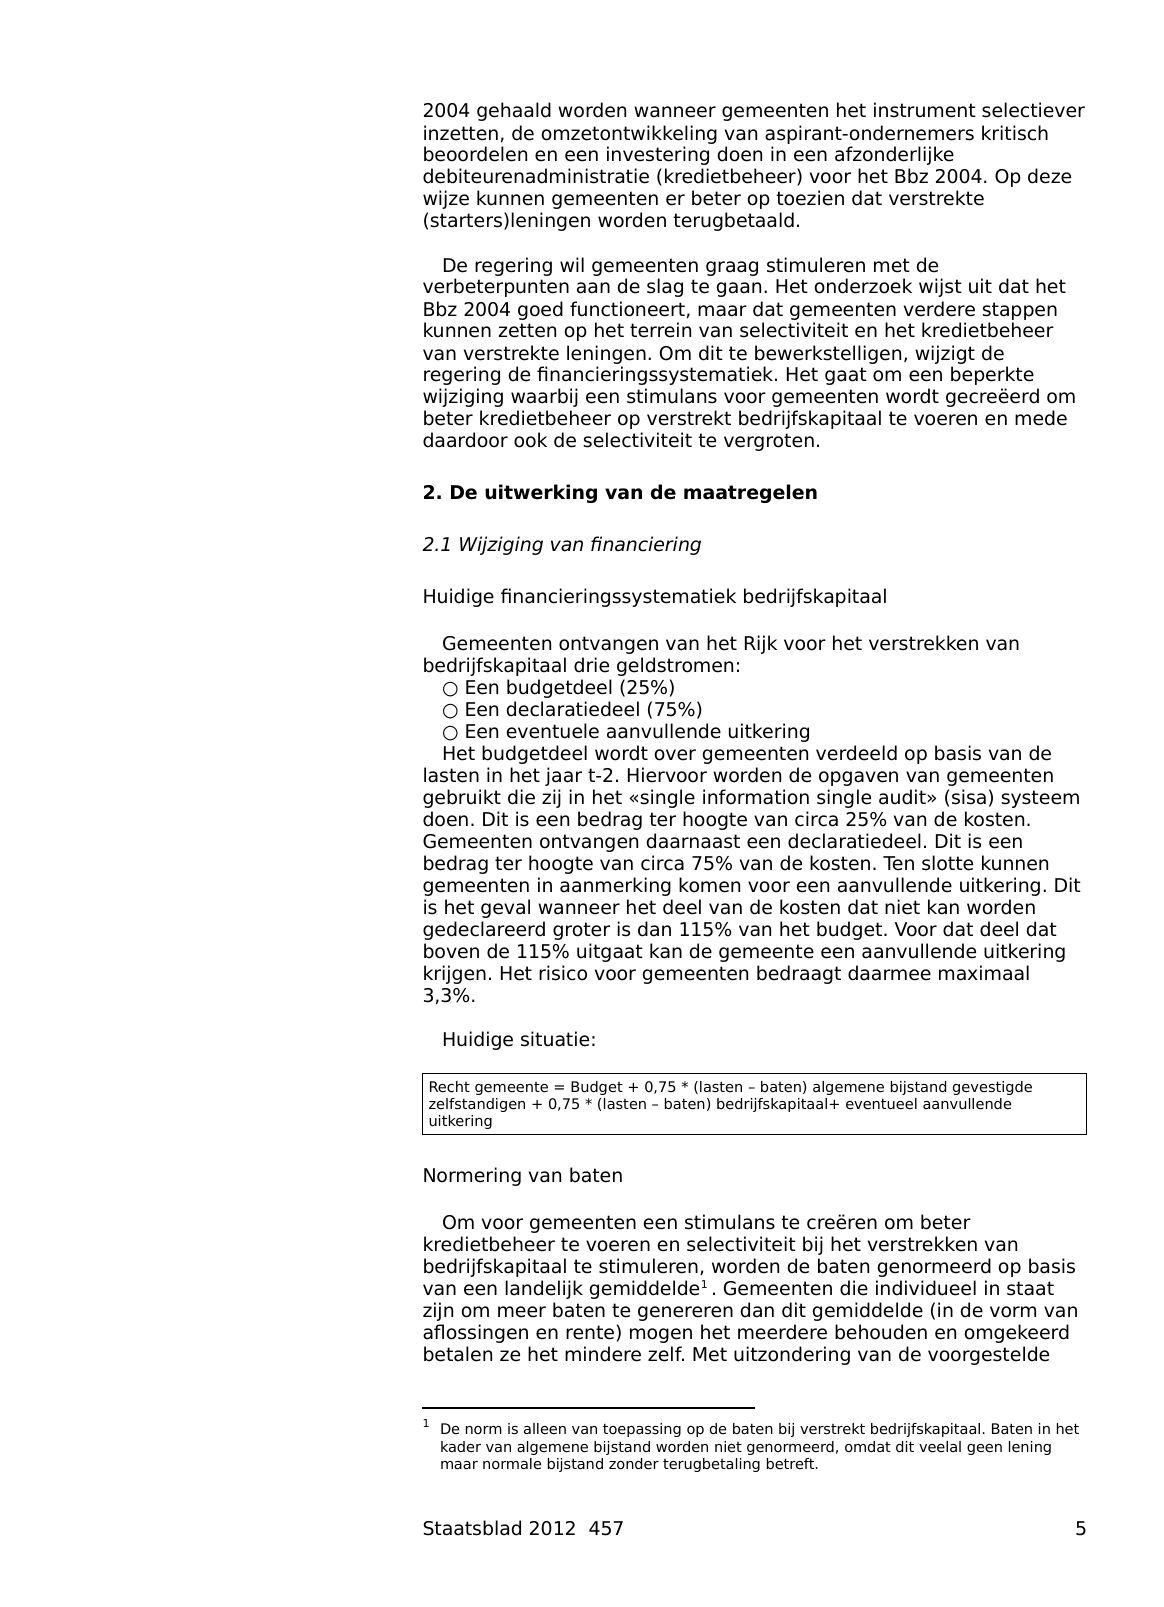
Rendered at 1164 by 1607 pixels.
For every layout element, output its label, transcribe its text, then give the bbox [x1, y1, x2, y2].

table_header Recht gemeente = Budget + 0,75 * (lasten – baten) algemene bijstand gevestigde zelfstandigen + 0,75 * (lasten – baten) bedrijfskapitaal+ eventueel aanvullende uitkering [423, 1074, 1086, 1134]
text De regering wil gemeenten graag stimuleren met de verbeterpunten aan de slag te gaan. Het onderzoek wijst uit dat het Bbz 2004 goed functioneert, maar dat gemeenten verdere stappen kunnen zetten op het terrein van selectiviteit en het kredietbeheer van verstrekte leningen. Om dit te bewerkstelligen, wijzigt de regering de financieringssystematiek. Het gaat om een beperkte wijziging waarbij een stimulans voor gemeenten wordt gecreëerd om beter kredietbeheer op verstrekt bedrijfskapitaal te voeren en mede daardoor ook de selectiviteit te vergroten. [422, 254, 1087, 452]
text ○ Een declaratiedeel (75%) [422, 699, 1087, 721]
text De norm is alleen van toepassing op de baten bij verstrekt bedrijfskapitaal. Baten in het kader van algemene bijstand worden niet genormeerd, omdat dit veelal geen lening maar normale bijstand zonder terugbetaling betreft. [422, 1417, 1087, 1473]
subtitle 2. De uitwerking van de maatregelen [422, 482, 1087, 504]
text Het budgetdeel wordt over gemeenten verdeeld op basis van de lasten in het jaar t-2. Hiervoor worden de opgaven van gemeenten gebruikt die zij in het «single information single audit» (sisa) systeem doen. Dit is een bedrag ter hoogte van circa 25% van de kosten. Gemeenten ontvangen daarnaast een declaratiedeel. Dit is een bedrag ter hoogte van circa 75% van de kosten. Ten slotte kunnen gemeenten in aanmerking komen voor een aanvullende uitkering. Dit is het geval wanneer het deel van de kosten dat niet kan worden gedeclareerd groter is dan 115% van het budget. Voor dat deel dat boven de 115% uitgaat kan de gemeente een aanvullende uitkering krijgen. Het risico voor gemeenten bedraagt daarmee maximaal 3,3%. [422, 743, 1087, 1007]
text Huidige situatie: [422, 1029, 1087, 1051]
text ○ Een budgetdeel (25%) [422, 677, 1087, 699]
text Om voor gemeenten een stimulans te creëren om beter kredietbeheer te voeren en selectiviteit bij het verstrekken van bedrijfskapitaal te stimuleren, worden de baten genormeerd op basis van een landelijk gemiddelde. Gemeenten die individueel in staat zijn om meer baten te genereren dan dit gemiddelde (in de vorm van aflossingen en rente) mogen het meerdere behouden en omgekeerd betalen ze het mindere zelf. Met uitzondering van de voorgestelde [422, 1212, 1087, 1366]
subtitle 2.1 Wijziging van financiering [422, 534, 1087, 556]
subtitle Normering van baten [422, 1165, 1087, 1187]
text ○ Een eventuele aanvullende uitkering [422, 721, 1087, 743]
text 2004 gehaald worden wanneer gemeenten het instrument selectiever inzetten, de omzetontwikkeling van aspirant-ondernemers kritisch beoordelen en een investering doen in een afzonderlijke debiteurenadministratie (kredietbeheer) voor het Bbz 2004. Op deze wijze kunnen gemeenten er beter op toezien dat verstrekte (starters)leningen worden terugbetaald. [422, 100, 1087, 232]
subtitle Huidige financieringssystematiek bedrijfskapitaal [422, 586, 1087, 608]
text Gemeenten ontvangen van het Rijk voor het verstrekken van bedrijfskapitaal drie geldstromen: [422, 633, 1087, 677]
